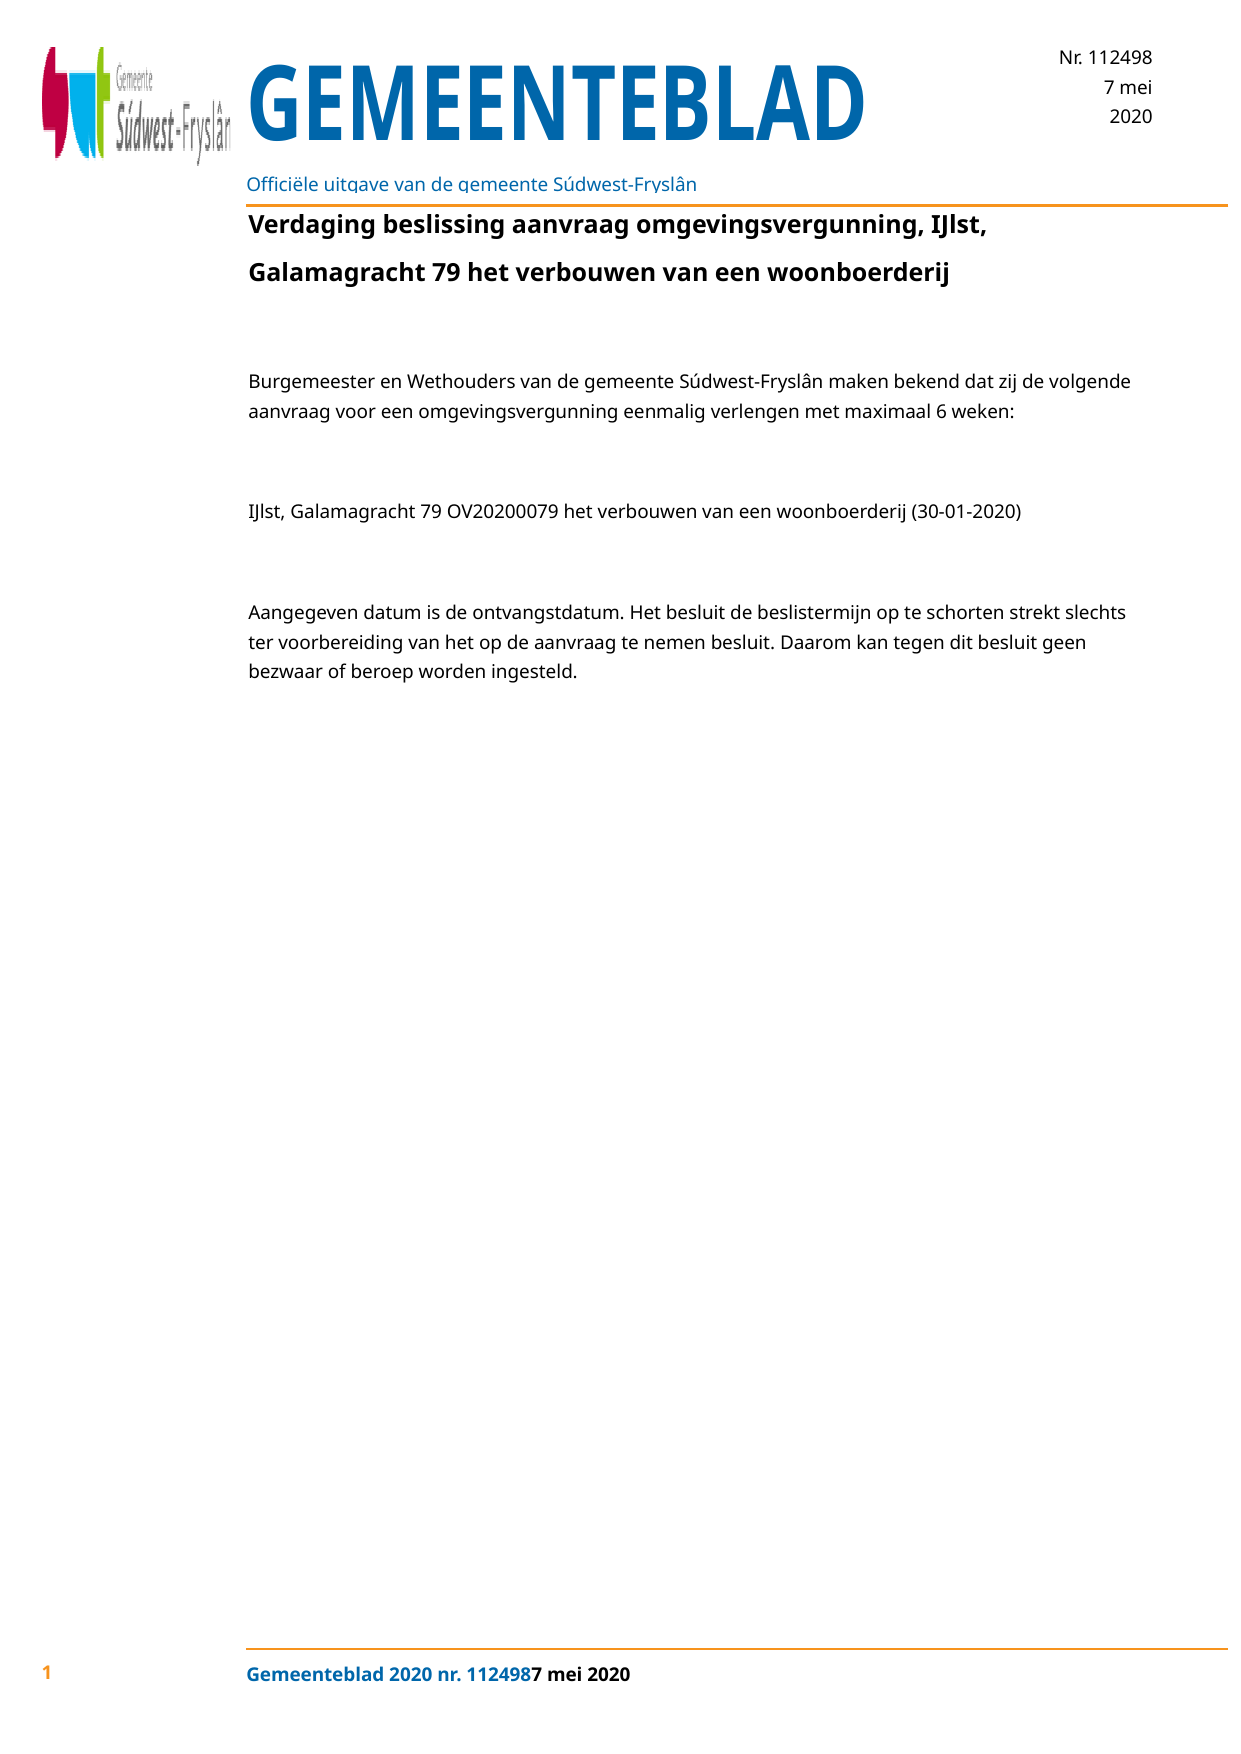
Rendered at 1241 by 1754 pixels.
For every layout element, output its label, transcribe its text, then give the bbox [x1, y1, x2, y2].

picture [41, 47, 231, 172]
text Burgemeester en Wethouders van de gemeente Súdwest-Fryslân maken bekend dat zij de volgende aanvraag voor een omgevingsvergunning eenmalig verlengen met maximaal 6 weken: [248, 368, 1152, 424]
text Verdaging beslissing aanvraag omgevingsvergunning, IJlst, Galamagracht 79 het verbouwen van een woonboerderij [248, 207, 1152, 288]
text Aangegeven datum is de ontvangstdatum. Het besluit de beslistermijn op te schorten strekt slechts ter voorbereiding van het op de aanvraag te nemen besluit. Daarom kan tegen dit besluit geen bezwaar of beroep worden ingesteld. [248, 599, 1152, 684]
text IJlst, Galamagracht 79 OV20200079 het verbouwen van een woonboerderij (30-01-2020) [248, 499, 1152, 524]
